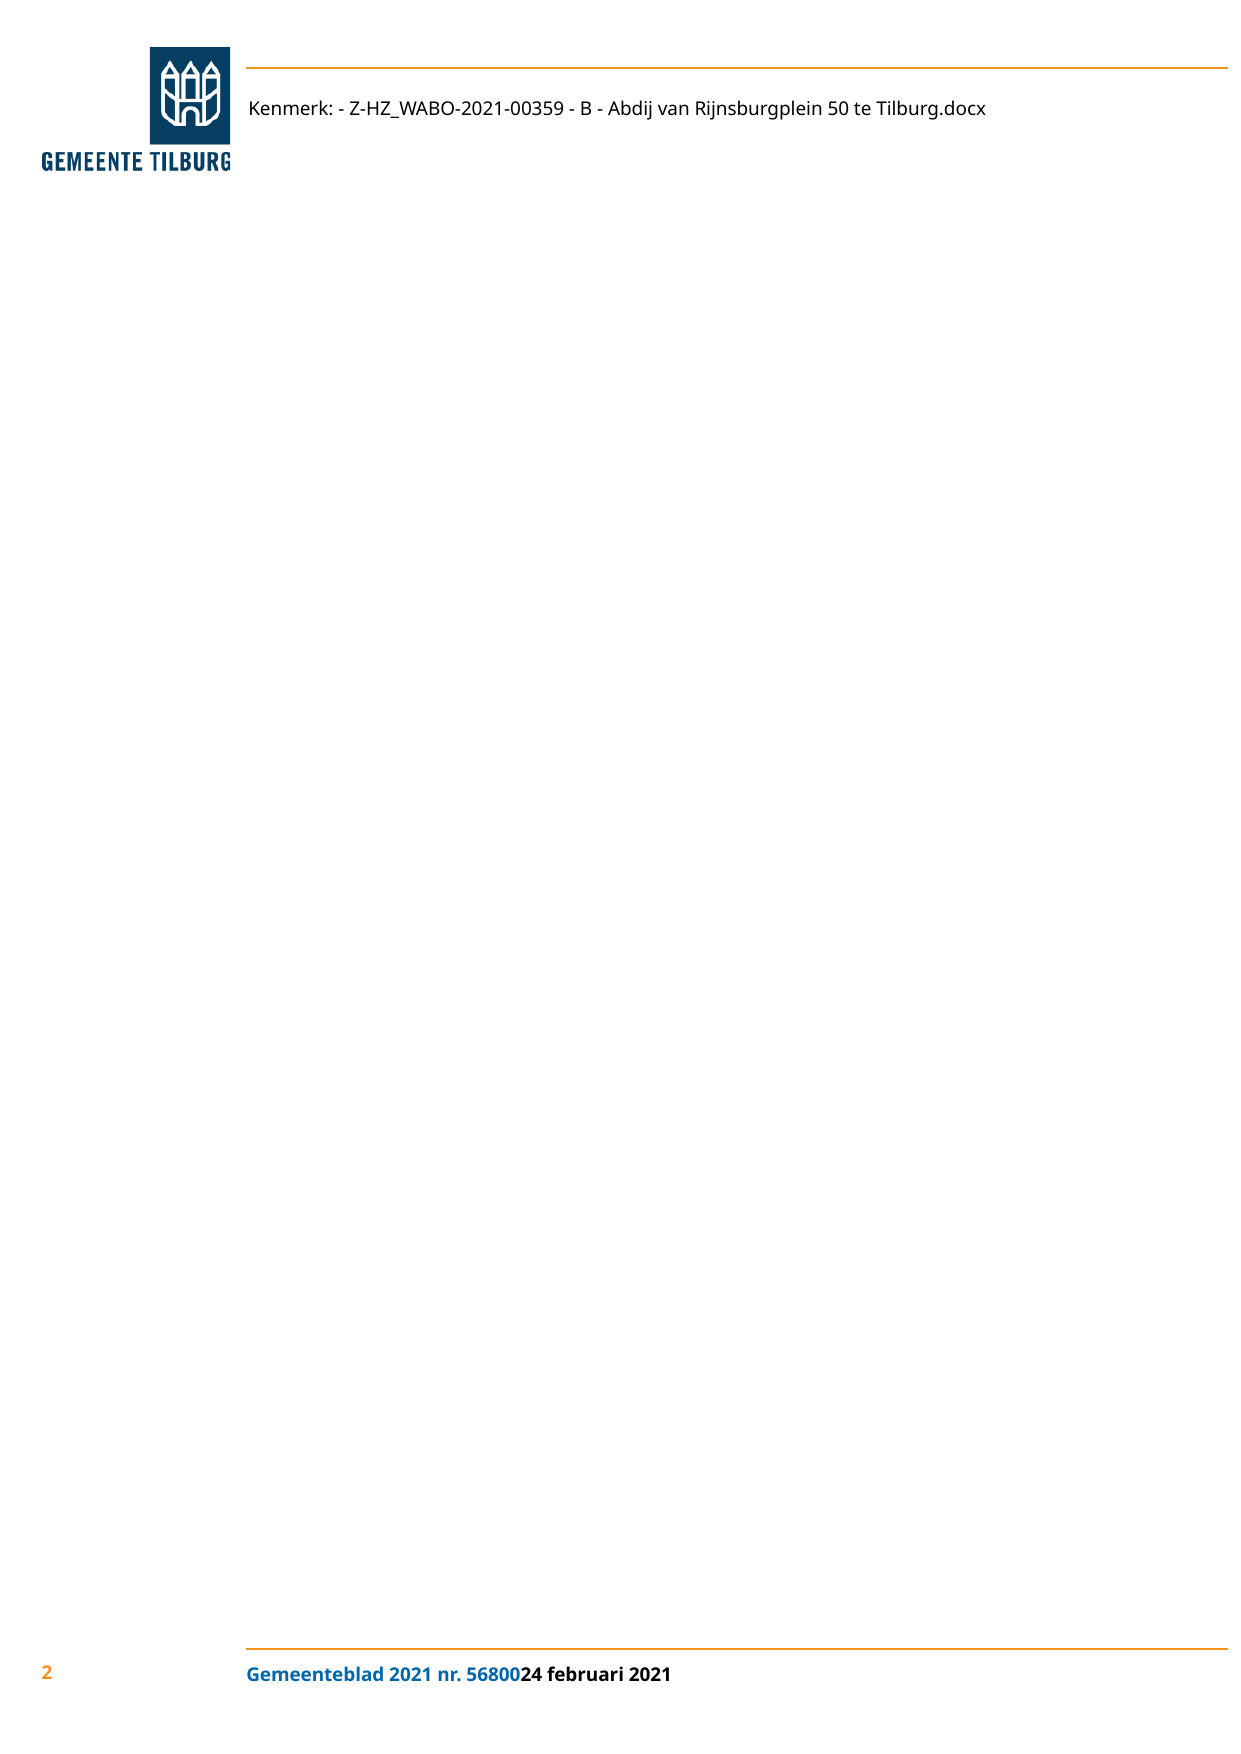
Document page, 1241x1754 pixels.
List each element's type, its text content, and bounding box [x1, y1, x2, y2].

text Kenmerk: - Z-HZ_WABO-2021-00359 - B - Abdij van Rijnsburgplein 50 te Tilburg.docx [248, 95, 1152, 121]
picture [41, 47, 231, 172]
